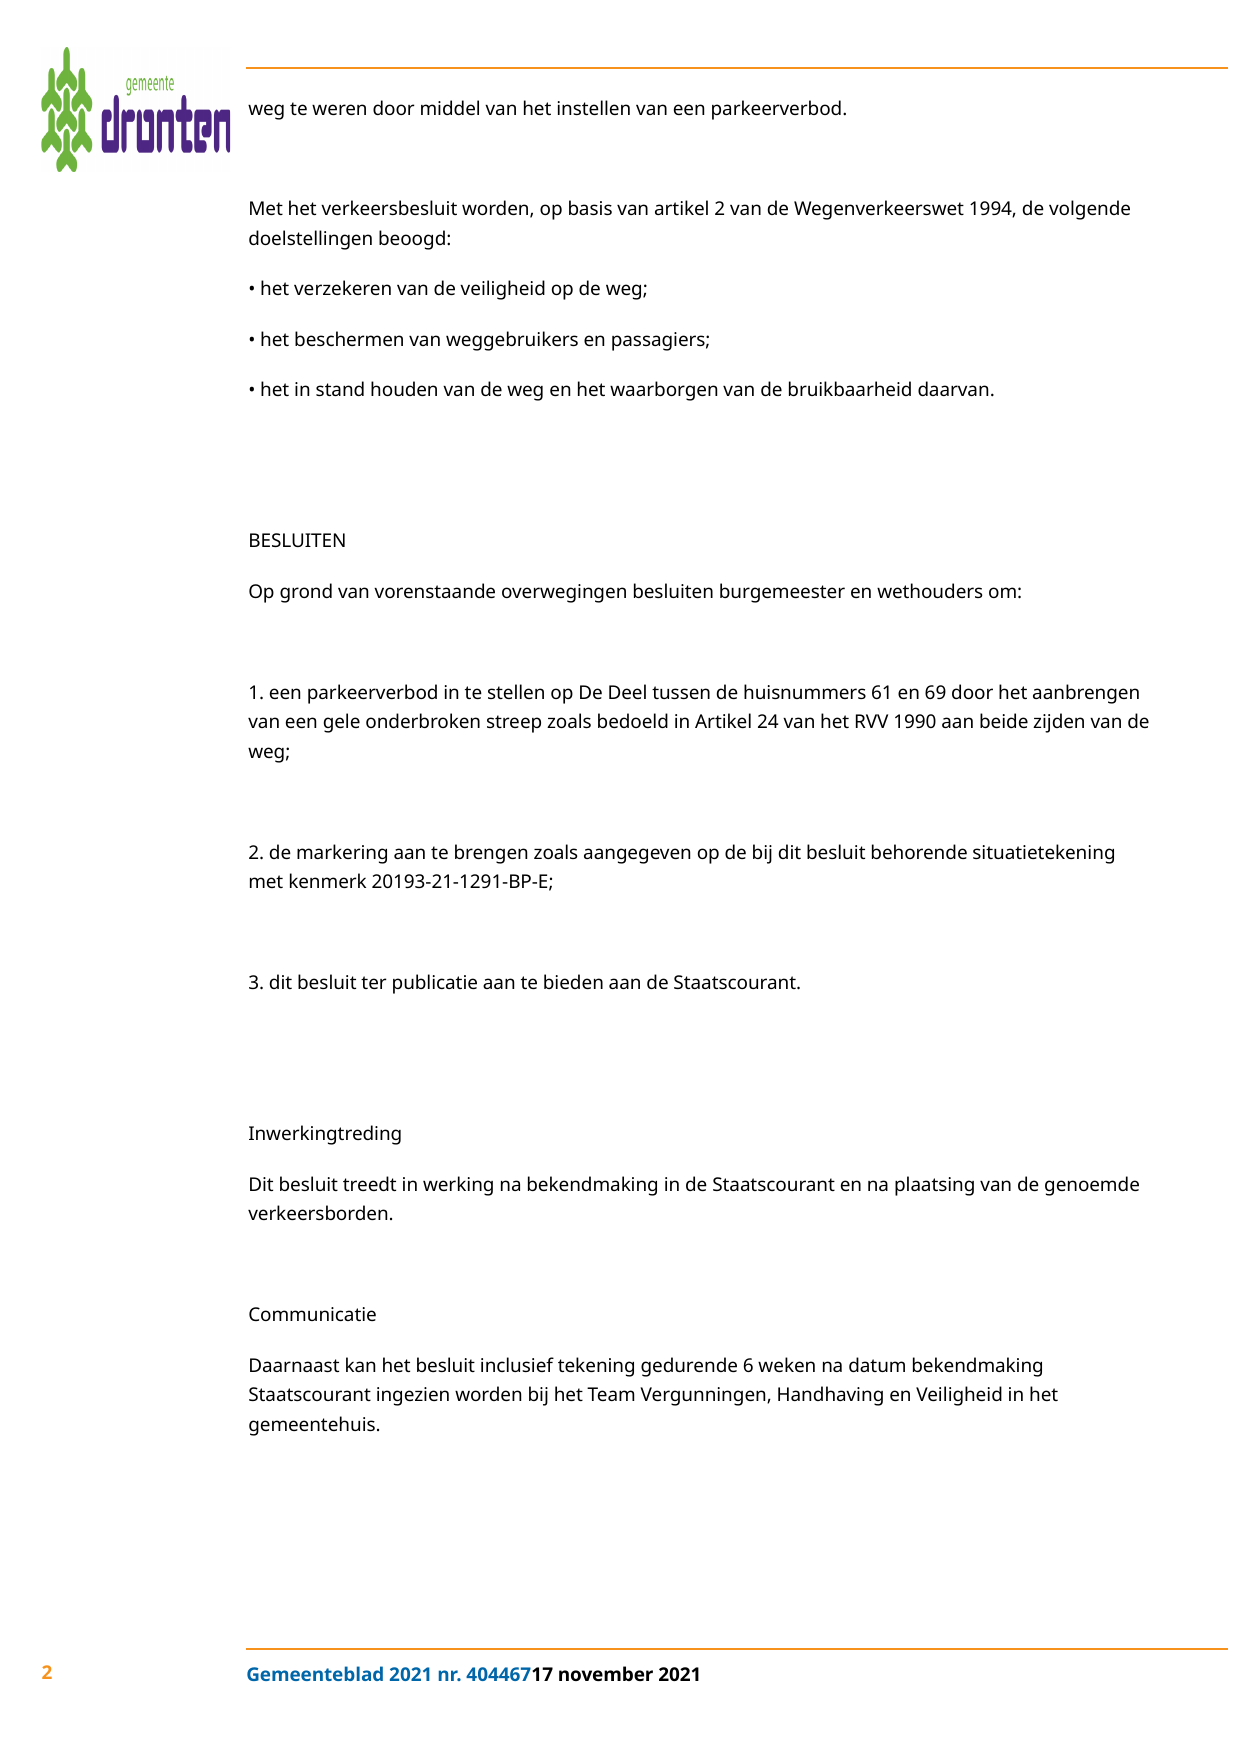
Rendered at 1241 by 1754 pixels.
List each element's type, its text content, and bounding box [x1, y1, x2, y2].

text Daarnaast kan het besluit inclusief tekening gedurende 6 weken na datum bekendmaking Staatscourant ingezien worden bij het Team Vergunningen, Handhaving en Veiligheid in het gemeentehuis. [248, 1352, 1152, 1437]
text • het beschermen van weggebruikers en passagiers; [248, 326, 1152, 352]
text Met het verkeersbesluit worden, op basis van artikel 2 van de Wegenverkeerswet 1994, de volgende doelstellingen beoogd: [248, 196, 1152, 251]
text • het in stand houden van de weg en het waarborgen van de bruikbaarheid daarvan. [248, 376, 1152, 402]
text Communicatie [248, 1301, 1152, 1327]
text 2. de markering aan te brengen zoals aangegeven op de bij dit besluit behorende situatietekening met kenmerk 20193-21-1291-BP-E; [248, 839, 1152, 894]
text 3. dit besluit ter publicatie aan te bieden aan de Staatscourant. [248, 969, 1152, 995]
text Op grond van vorenstaande overwegingen besluiten burgemeester en wethouders om: [248, 578, 1152, 604]
text Inwerkingtreding [248, 1121, 1152, 1146]
text • het verzekeren van de veiligheid op de weg; [248, 276, 1152, 301]
text BESLUITEN [248, 528, 1152, 553]
text 1. een parkeerverbod in te stellen op De Deel tussen de huisnummers 61 en 69 door het aanbrengen van een gele onderbroken streep zoals bedoeld in Artikel 24 van het RVV 1990 aan beide zijden van de weg; [248, 679, 1152, 764]
picture [41, 47, 231, 172]
text Dit besluit treedt in werking na bekendmaking in de Staatscourant en na plaatsing van de genoemde verkeersborden. [248, 1171, 1152, 1226]
text weg te weren door middel van het instellen van een parkeerverbod. [248, 95, 1152, 121]
